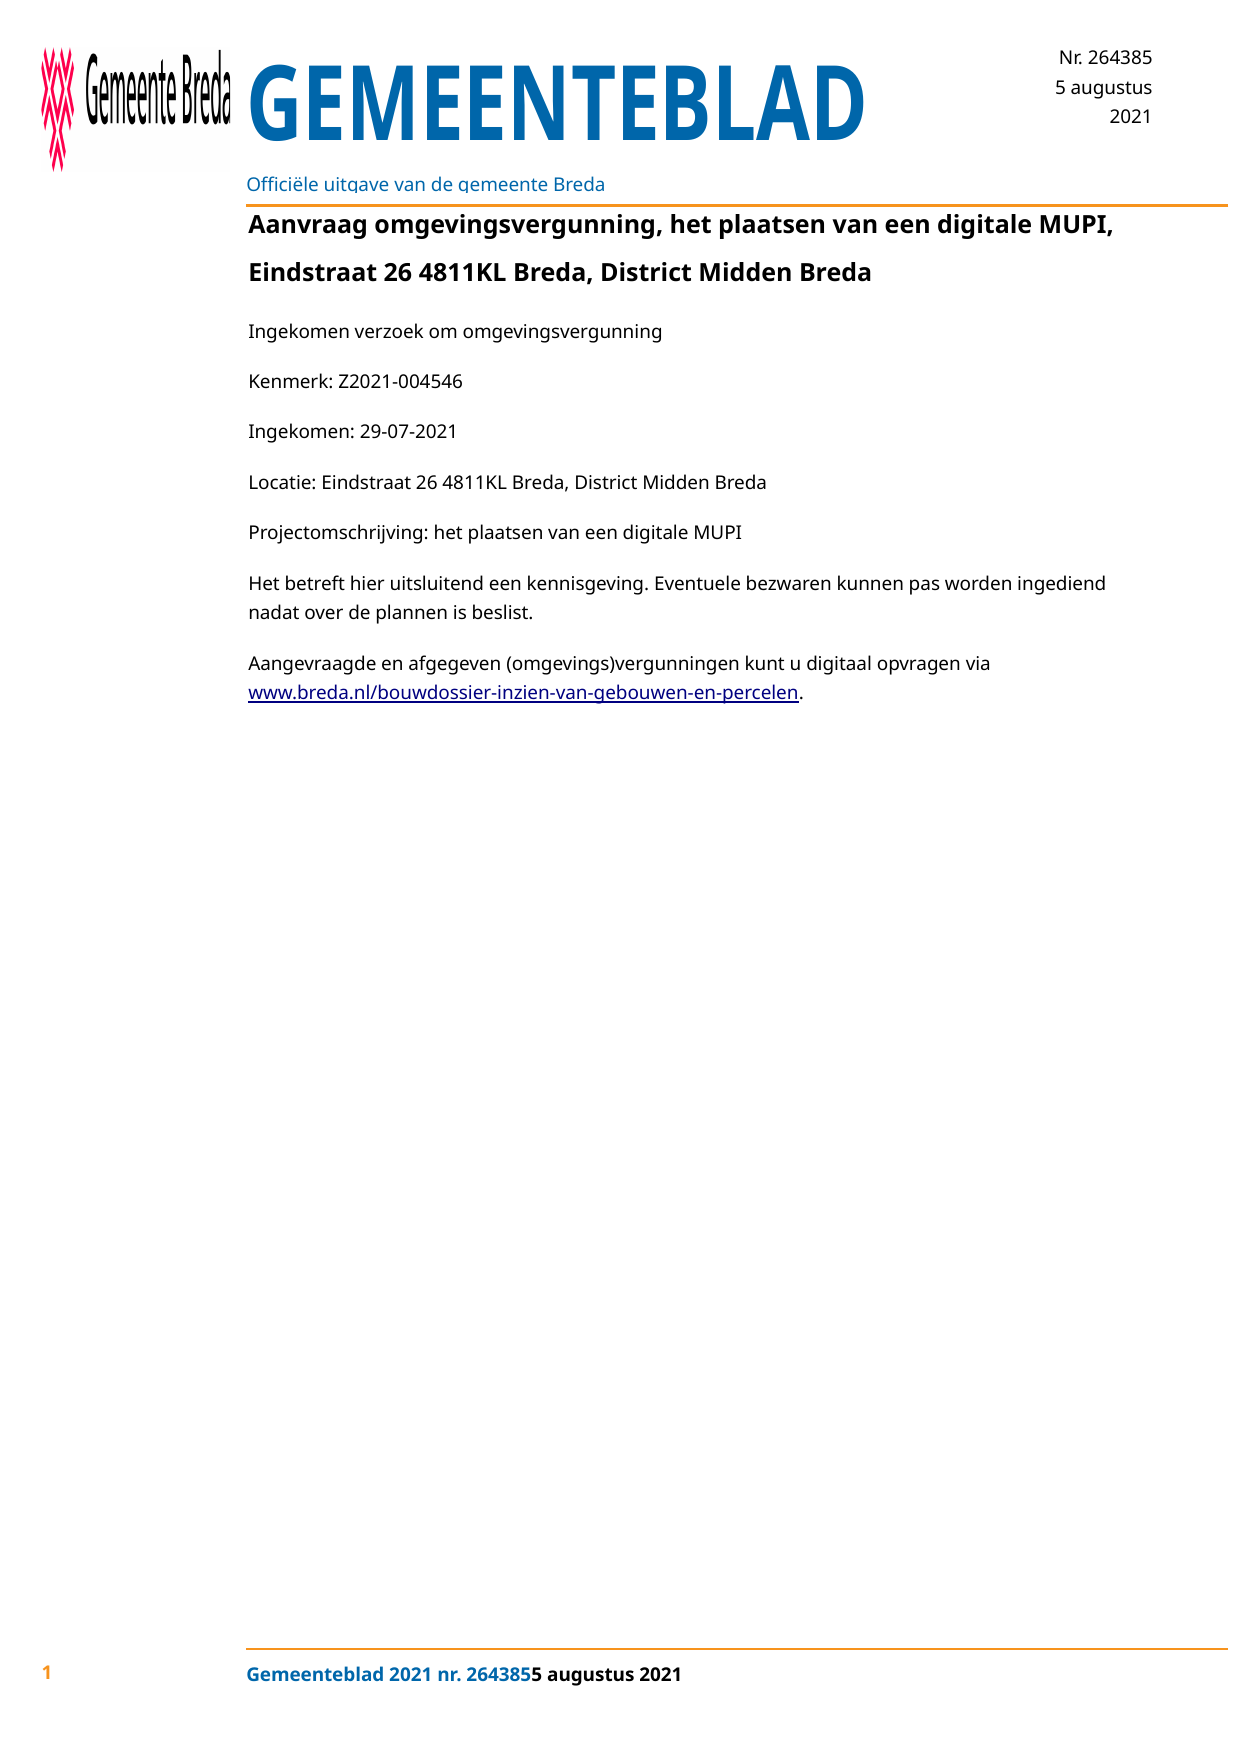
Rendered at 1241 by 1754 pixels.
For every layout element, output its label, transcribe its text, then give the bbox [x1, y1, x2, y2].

text Aangevraagde en afgegeven (omgevings)vergunningen kunt u digitaal opvragen via www.breda.nl/bouwdossier-inzien-van-gebouwen-en-percelen. [248, 650, 1152, 705]
text Projectomschrijving: het plaatsen van een digitale MUPI [248, 519, 1152, 545]
text Ingekomen verzoek om omgevingsvergunning [248, 318, 1152, 344]
picture [41, 47, 231, 172]
text Het betreft hier uitsluitend een kennisgeving. Eventuele bezwaren kunnen pas worden ingediend nadat over de plannen is beslist. [248, 570, 1152, 625]
text Locatie: Eindstraat 26 4811KL Breda, District Midden Breda [248, 469, 1152, 495]
text Ingekomen: 29-07-2021 [248, 419, 1152, 444]
text Aanvraag omgevingsvergunning, het plaatsen van een digitale MUPI, Eindstraat 26 4811KL Breda, District Midden Breda [248, 207, 1152, 288]
text Kenmerk: Z2021-004546 [248, 368, 1152, 394]
